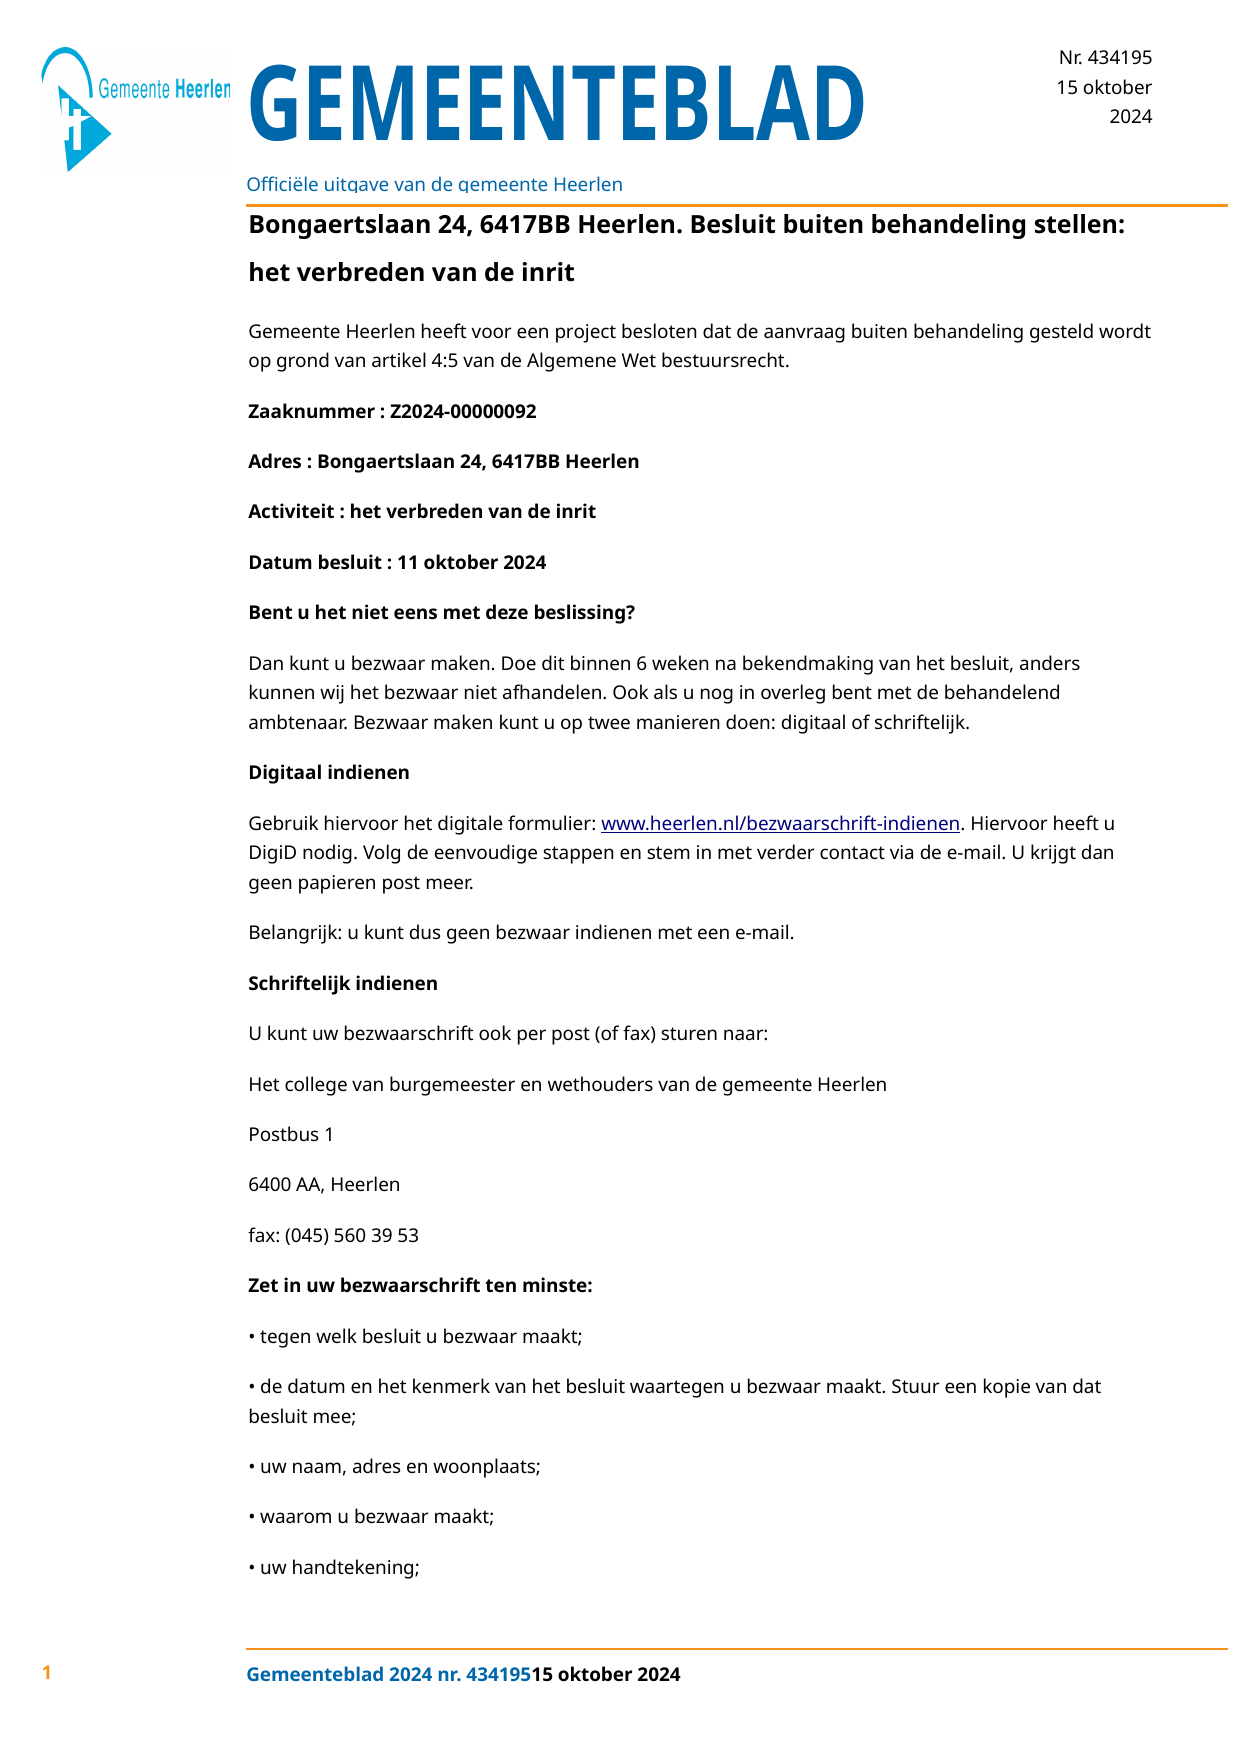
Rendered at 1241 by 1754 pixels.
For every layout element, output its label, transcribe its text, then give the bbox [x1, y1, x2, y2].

text Gemeente Heerlen heeft voor een project besloten dat de aanvraag buiten behandeling gesteld wordt op grond van artikel 4:5 van de Algemene Wet bestuursrecht. [248, 318, 1152, 373]
text fax: (045) 560 39 53 [248, 1222, 1152, 1248]
text Zet in uw bezwaarschrift ten minste: [248, 1272, 1152, 1298]
text 6400 AA, Heerlen [248, 1172, 1152, 1197]
picture [41, 47, 59, 70]
text Bent u het niet eens met deze beslissing? [248, 599, 1152, 625]
text Zaaknummer : Z2024-00000092 [248, 398, 1152, 424]
text Activiteit : het verbreden van de inrit [248, 499, 1152, 524]
text • waarom u bezwaar maakt; [248, 1504, 1152, 1529]
text • de datum en het kenmerk van het besluit waartegen u bezwaar maakt. Stuur een kopie van dat besluit mee; [248, 1373, 1152, 1429]
text Adres : Bongaertslaan 24, 6417BB Heerlen [248, 448, 1152, 474]
picture [41, 47, 231, 172]
text • uw naam, adres en woonplaats; [248, 1453, 1152, 1479]
text Bongaertslaan 24, 6417BB Heerlen. Besluit buiten behandeling stellen: het verbreden van de inrit [248, 207, 1152, 288]
text Belangrijk: u kunt dus geen bezwaar indienen met een e-mail. [248, 919, 1152, 945]
text U kunt uw bezwaarschrift ook per post (of fax) sturen naar: [248, 1020, 1152, 1046]
text Gebruik hiervoor het digitale formulier: www.heerlen.nl/bezwaarschrift-indienen. Hiervoor heeft u DigiD nodig. Volg de eenvoudige stappen en stem in met verder contact via de e-mail. U krijgt dan geen papieren post meer. [248, 810, 1152, 895]
text Het college van burgemeester en wethouders van de gemeente Heerlen [248, 1071, 1152, 1097]
text Schriftelijk indienen [248, 970, 1152, 996]
text Datum besluit : 11 oktober 2024 [248, 549, 1152, 575]
text • tegen welk besluit u bezwaar maakt; [248, 1323, 1152, 1349]
text Digitaal indienen [248, 759, 1152, 785]
text Postbus 1 [248, 1121, 1152, 1147]
text Dan kunt u bezwaar maken. Doe dit binnen 6 weken na bekendmaking van het besluit, anders kunnen wij het bezwaar niet afhandelen. Ook als u nog in overleg bent met de behandelend ambtenaar. Bezwaar maken kunt u op twee manieren doen: digitaal of schriftelijk. [248, 650, 1152, 735]
text • uw handtekening; [248, 1554, 1152, 1580]
